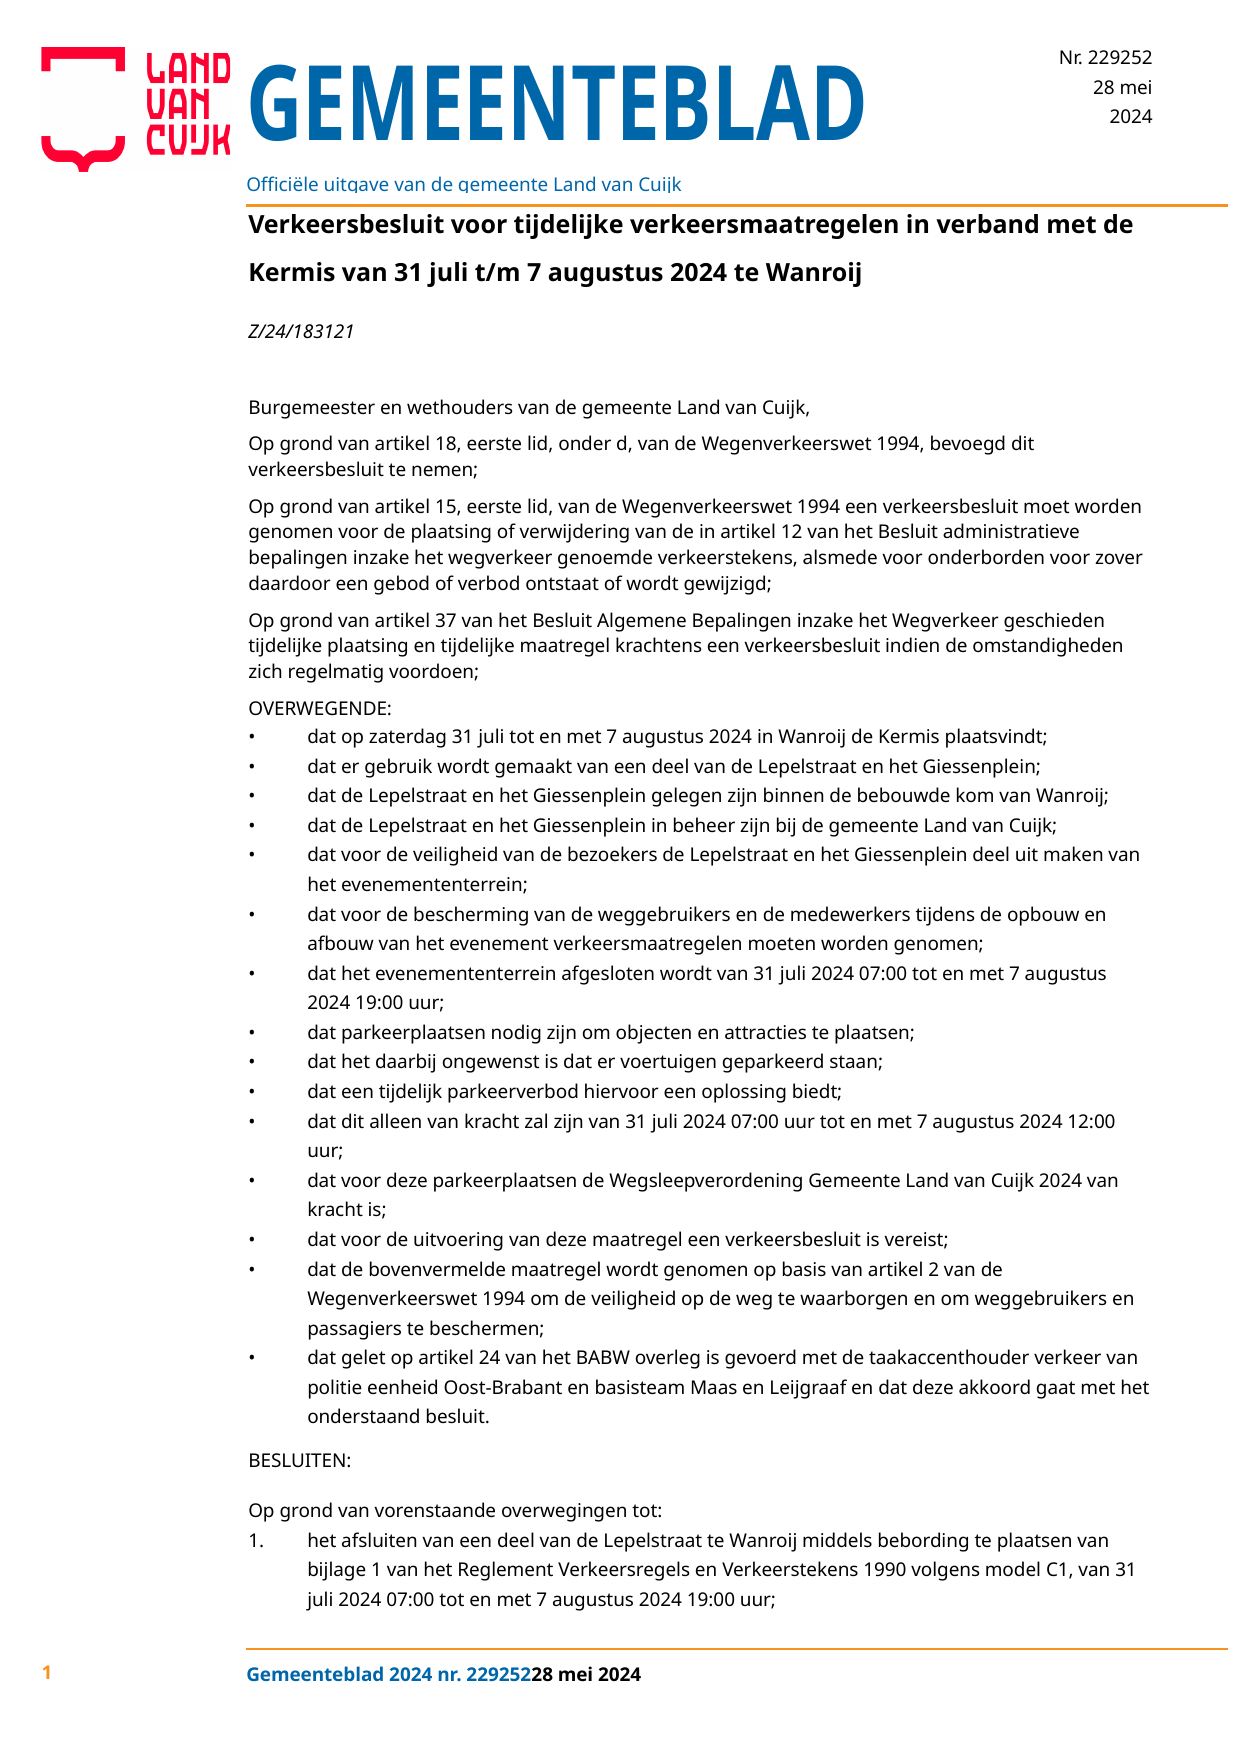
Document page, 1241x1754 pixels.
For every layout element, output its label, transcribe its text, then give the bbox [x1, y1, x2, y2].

list dat de Lepelstraat en het Giessenplein gelegen zijn binnen de bebouwde kom van Wanroij; [248, 782, 1152, 808]
list dat gelet op artikel 24 van het BABW overleg is gevoerd met de taakaccenthouder verkeer van politie eenheid Oost-Brabant en basisteam Maas en Leijgraaf en dat deze akkoord gaat met het onderstaand besluit. [248, 1344, 1152, 1429]
text BESLUITEN: [248, 1447, 1152, 1473]
list dat op zaterdag 31 juli tot en met 7 augustus 2024 in Wanroij de Kermis plaatsvindt; [248, 723, 1152, 749]
list dat voor deze parkeerplaatsen de Wegsleepverordening Gemeente Land van Cuijk 2024 van kracht is; [248, 1167, 1152, 1222]
list dat de bovenvermelde maatregel wordt genomen op basis van artikel 2 van de Wegenverkeerswet 1994 om de veiligheid op de weg te waarborgen en om weggebruikers en passagiers te beschermen; [248, 1256, 1152, 1341]
list dat er gebruik wordt gemaakt van een deel van de Lepelstraat en het Giessenplein; [248, 753, 1152, 779]
list dat voor de veiligheid van de bezoekers de Lepelstraat en het Giessenplein deel uit maken van het evenemententerrein; [248, 842, 1152, 897]
text Op grond van vorenstaande overwegingen tot: [248, 1497, 1152, 1523]
list dat voor de bescherming van de weggebruikers en de medewerkers tijdens de opbouw en afbouw van het evenement verkeersmaatregelen moeten worden genomen; [248, 901, 1152, 956]
text Op grond van artikel 37 van het Besluit Algemene Bepalingen inzake het Wegverkeer geschieden tijdelijke plaatsing en tijdelijke maatregel krachtens een verkeersbesluit indien de omstandigheden zich regelmatig voordoen; [248, 607, 1152, 684]
text Op grond van artikel 18, eerste lid, onder d, van de Wegenverkeerswet 1994, bevoegd dit verkeersbesluit te nemen; [248, 431, 1152, 482]
list dat parkeerplaatsen nodig zijn om objecten en attracties te plaatsen; [248, 1019, 1152, 1045]
list dat het evenemententerrein afgesloten wordt van 31 juli 2024 07:00 tot en met 7 augustus 2024 19:00 uur; [248, 960, 1152, 1015]
list het afsluiten van een deel van de Lepelstraat te Wanroij middels bebording te plaatsen van bijlage 1 van het Reglement Verkeersregels en Verkeerstekens 1990 volgens model C1, van 31 juli 2024 07:00 tot en met 7 augustus 2024 19:00 uur; [248, 1527, 1152, 1612]
list dat voor de uitvoering van deze maatregel een verkeersbesluit is vereist; [248, 1226, 1152, 1252]
text Z/24/183121 [248, 318, 1152, 344]
text Verkeersbesluit voor tijdelijke verkeersmaatregelen in verband met de Kermis van 31 juli t/m 7 augustus 2024 te Wanroij [248, 207, 1152, 288]
list dat de Lepelstraat en het Giessenplein in beheer zijn bij de gemeente Land van Cuijk; [248, 812, 1152, 838]
list dat dit alleen van kracht zal zijn van 31 juli 2024 07:00 uur tot en met 7 augustus 2024 12:00 uur; [248, 1108, 1152, 1163]
list dat een tijdelijk parkeerverbod hiervoor een oplossing biedt; [248, 1078, 1152, 1104]
text OVERWEGENDE: [248, 695, 1152, 721]
picture [41, 47, 231, 172]
list dat het daarbij ongewenst is dat er voertuigen geparkeerd staan; [248, 1049, 1152, 1074]
text Op grond van artikel 15, eerste lid, van de Wegenverkeerswet 1994 een verkeersbesluit moet worden genomen voor de plaatsing of verwijdering van de in artikel 12 van het Besluit administratieve bepalingen inzake het wegverkeer genoemde verkeerstekens, alsmede voor onderborden voor zover daardoor een gebod of verbod ontstaat of wordt gewijzigd; [248, 493, 1152, 596]
text Burgemeester en wethouders van de gemeente Land van Cuijk, [248, 394, 1152, 420]
